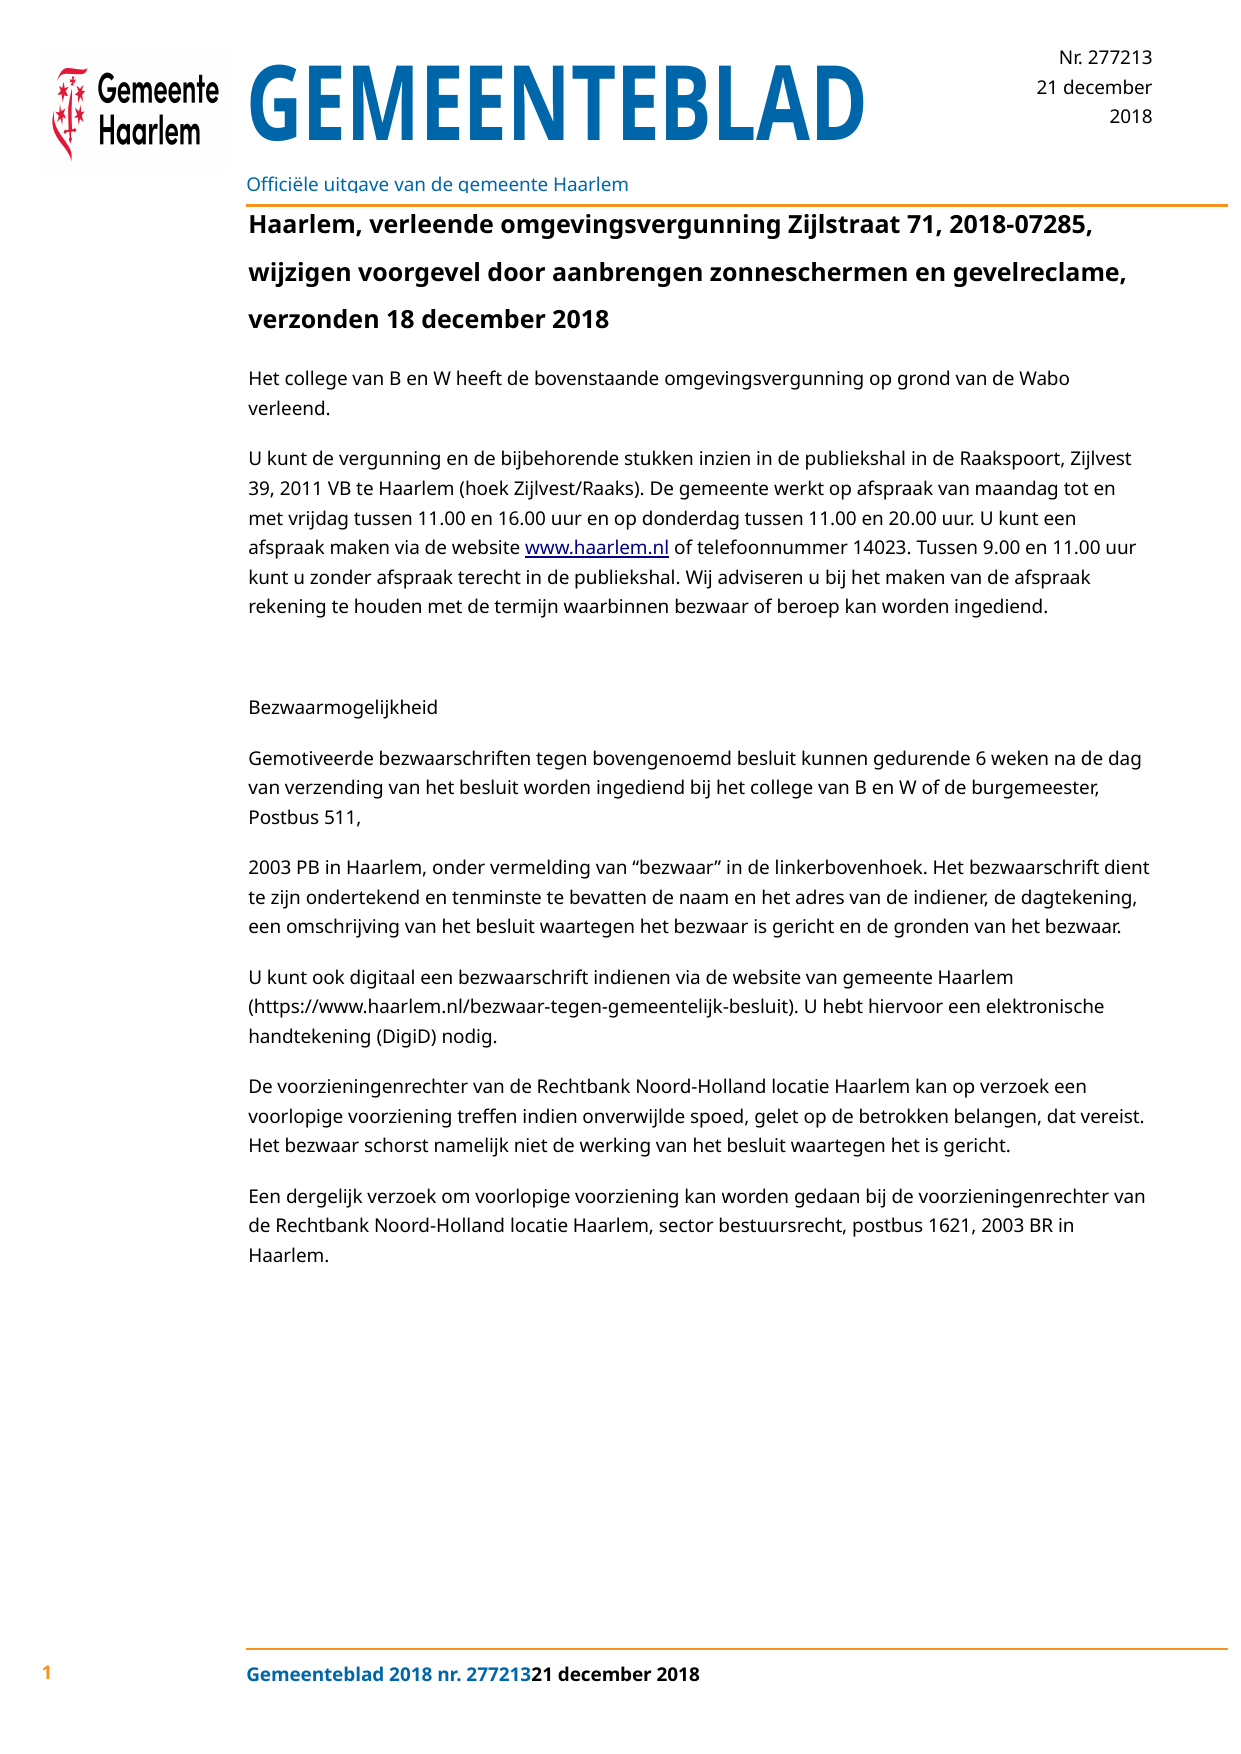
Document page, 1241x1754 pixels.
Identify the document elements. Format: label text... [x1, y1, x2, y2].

text Het college van B en W heeft de bovenstaande omgevingsvergunning op grond van de Wabo verleend. [248, 366, 1152, 421]
text 2003 PB in Haarlem, onder vermelding van “bezwaar” in de linkerbovenhoek. Het bezwaarschrift dient te zijn ondertekend en tenminste te bevatten de naam en het adres van de indiener, de dagtekening, een omschrijving van het besluit waartegen het bezwaar is gericht en de gronden van het bezwaar. [248, 854, 1152, 939]
text De voorzieningenrechter van de Rechtbank Noord-Holland locatie Haarlem kan op verzoek een voorlopige voorziening treffen indien onverwijlde spoed, gelet op de betrokken belangen, dat vereist. Het bezwaar schorst namelijk niet de werking van het besluit waartegen het is gericht. [248, 1073, 1152, 1158]
text Haarlem, verleende omgevingsvergunning Zijlstraat 71, 2018-07285, wijzigen voorgevel door aanbrengen zonneschermen en gevelreclame, verzonden 18 december 2018 [248, 207, 1152, 336]
picture [41, 47, 231, 172]
text Een dergelijk verzoek om voorlopige voorziening kan worden gedaan bij de voorzieningenrechter van de Rechtbank Noord-Holland locatie Haarlem, sector bestuursrecht, postbus 1621, 2003 BR in Haarlem. [248, 1183, 1152, 1268]
text Bezwaarmogelijkheid [248, 694, 1152, 720]
text U kunt de vergunning en de bijbehorende stukken inzien in de publiekshal in de Raakspoort, Zijlvest 39, 2011 VB te Haarlem (hoek Zijlvest/Raaks). De gemeente werkt op afspraak van maandag tot en met vrijdag tussen 11.00 en 16.00 uur en op donderdag tussen 11.00 en 20.00 uur. U kunt een afspraak maken via de website www.haarlem.nl of telefoonnummer 14023. Tussen 9.00 en 11.00 uur kunt u zonder afspraak terecht in de publiekshal. Wij adviseren u bij het maken van de afspraak rekening te houden met de termijn waarbinnen bezwaar of beroep kan worden ingediend. [248, 446, 1152, 619]
text U kunt ook digitaal een bezwaarschrift indienen via de website van gemeente Haarlem (https://www.haarlem.nl/bezwaar-tegen-gemeentelijk-besluit). U hebt hiervoor een elektronische handtekening (DigiD) nodig. [248, 964, 1152, 1049]
text Gemotiveerde bezwaarschriften tegen bovengenoemd besluit kunnen gedurende 6 weken na de dag van verzending van het besluit worden ingediend bij het college van B en W of de burgemeester, Postbus 511, [248, 745, 1152, 829]
